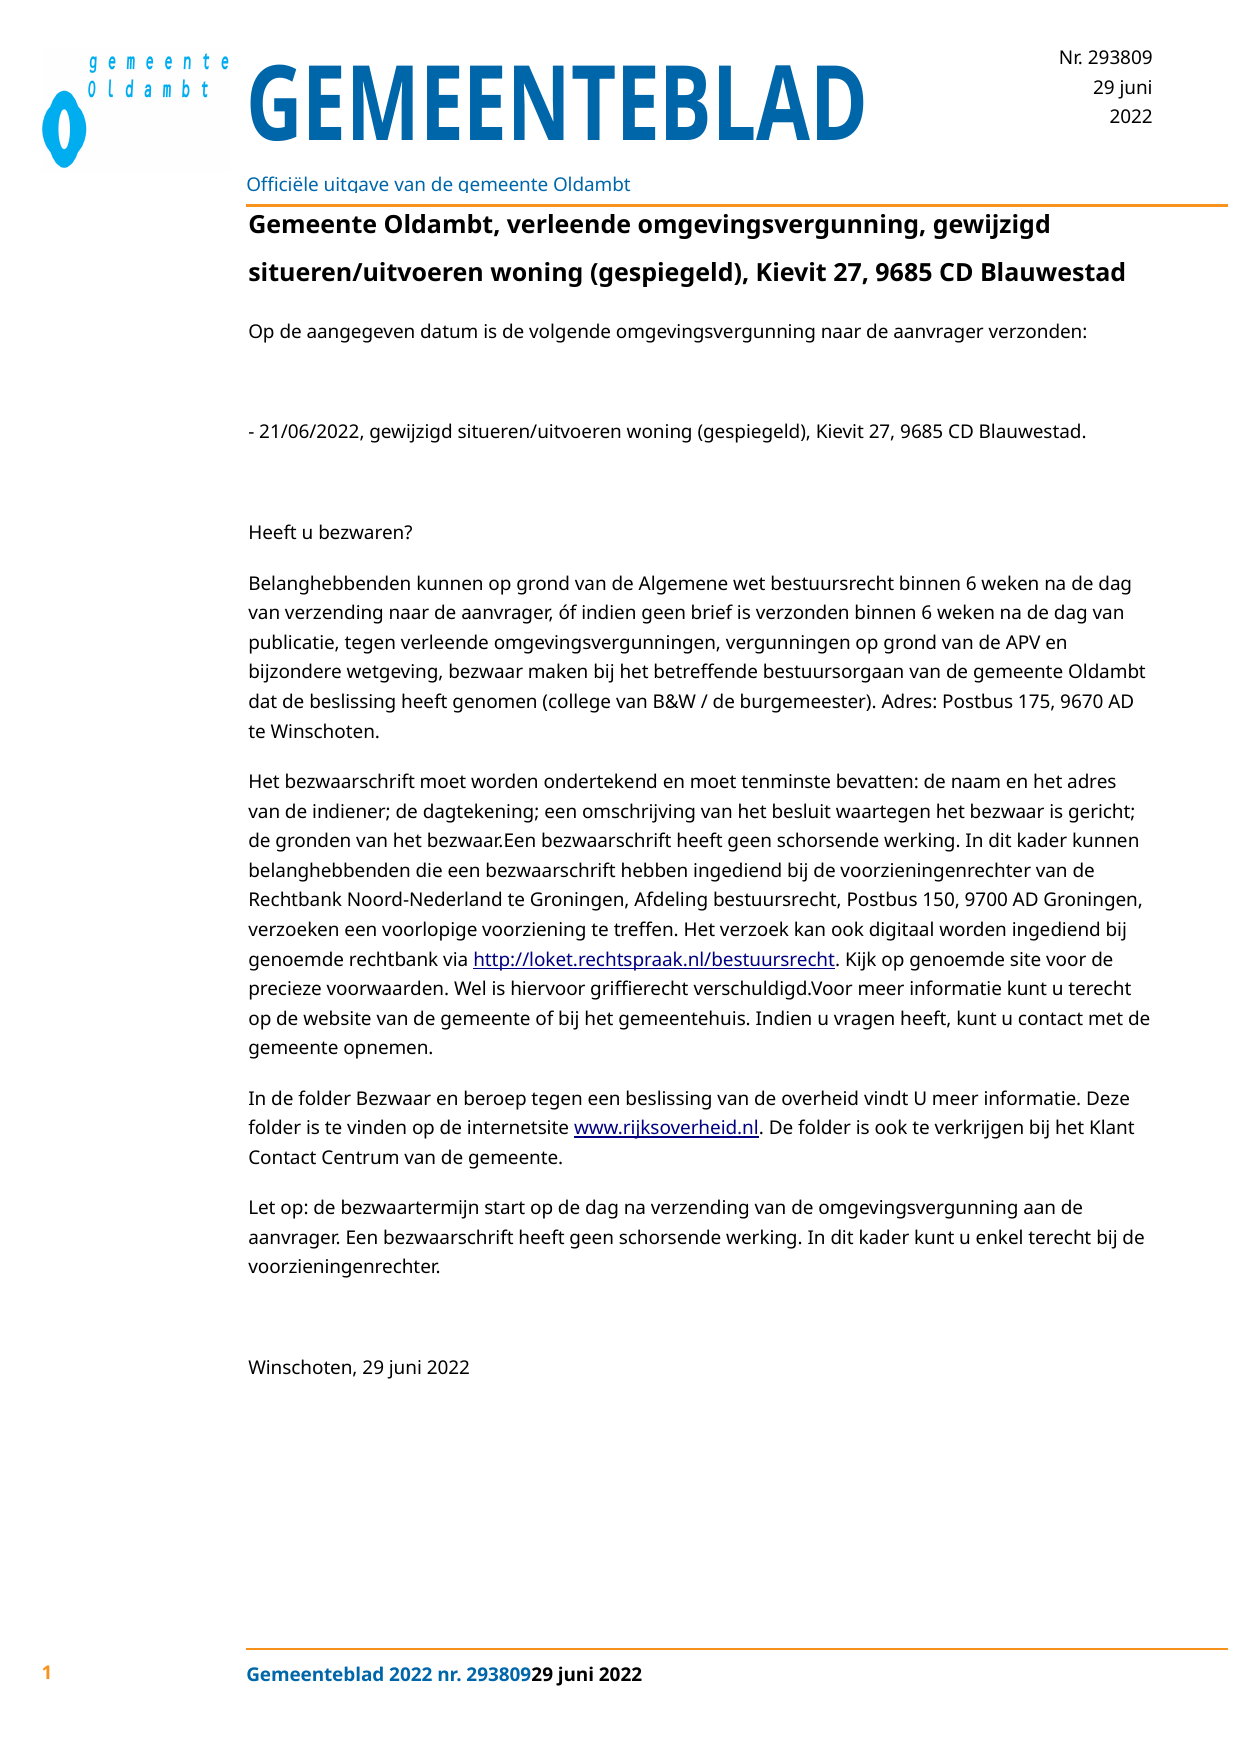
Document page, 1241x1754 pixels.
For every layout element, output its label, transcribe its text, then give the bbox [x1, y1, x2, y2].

text Het bezwaarschrift moet worden ondertekend en moet tenminste bevatten: de naam en het adres van de indiener; de dagtekening; een omschrijving van het besluit waartegen het bezwaar is gericht; de gronden van het bezwaar.Een bezwaarschrift heeft geen schorsende werking. In dit kader kunnen belanghebbenden die een bezwaarschrift hebben ingediend bij de voorzieningenrechter van de Rechtbank Noord-Nederland te Groningen, Afdeling bestuursrecht, Postbus 150, 9700 AD Groningen, verzoeken een voorlopige voorziening te treffen. Het verzoek kan ook digitaal worden ingediend bij genoemde rechtbank via http://loket.rechtspraak.nl/bestuursrecht. Kijk op genoemde site voor de precieze voorwaarden. Wel is hiervoor griffierecht verschuldigd.Voor meer informatie kunt u terecht op de website van de gemeente of bij het gemeentehuis. Indien u vragen heeft, kunt u contact met de gemeente opnemen. [248, 768, 1152, 1060]
text Winschoten, 29 juni 2022 [248, 1354, 1152, 1380]
text Op de aangegeven datum is de volgende omgevingsvergunning naar de aanvrager verzonden: [248, 318, 1152, 344]
text Heeft u bezwaren? [248, 519, 1152, 545]
text In de folder Bezwaar en beroep tegen een beslissing van de overheid vindt U meer informatie. Deze folder is te vinden op de internetsite www.rijksoverheid.nl. De folder is ook te verkrijgen bij het Klant Contact Centrum van de gemeente. [248, 1085, 1152, 1170]
picture [41, 47, 231, 172]
text Belanghebbenden kunnen op grond van de Algemene wet bestuursrecht binnen 6 weken na de dag van verzending naar de aanvrager, óf indien geen brief is verzonden binnen 6 weken na de dag van publicatie, tegen verleende omgevingsvergunningen, vergunningen op grond van de APV en bijzondere wetgeving, bezwaar maken bij het betreffende bestuursorgaan van de gemeente Oldambt dat de beslissing heeft genomen (college van B&W / de burgemeester). Adres: Postbus 175, 9670 AD te Winschoten. [248, 570, 1152, 744]
text - 21/06/2022, gewijzigd situeren/uitvoeren woning (gespiegeld), Kievit 27, 9685 CD Blauwestad. [248, 419, 1152, 444]
text Gemeente Oldambt, verleende omgevingsvergunning, gewijzigd situeren/uitvoeren woning (gespiegeld), Kievit 27, 9685 CD Blauwestad [248, 207, 1152, 288]
text Let op: de bezwaartermijn start op de dag na verzending van de omgevingsvergunning aan de aanvrager. Een bezwaarschrift heeft geen schorsende werking. In dit kader kunt u enkel terecht bij de voorzieningenrechter. [248, 1194, 1152, 1279]
